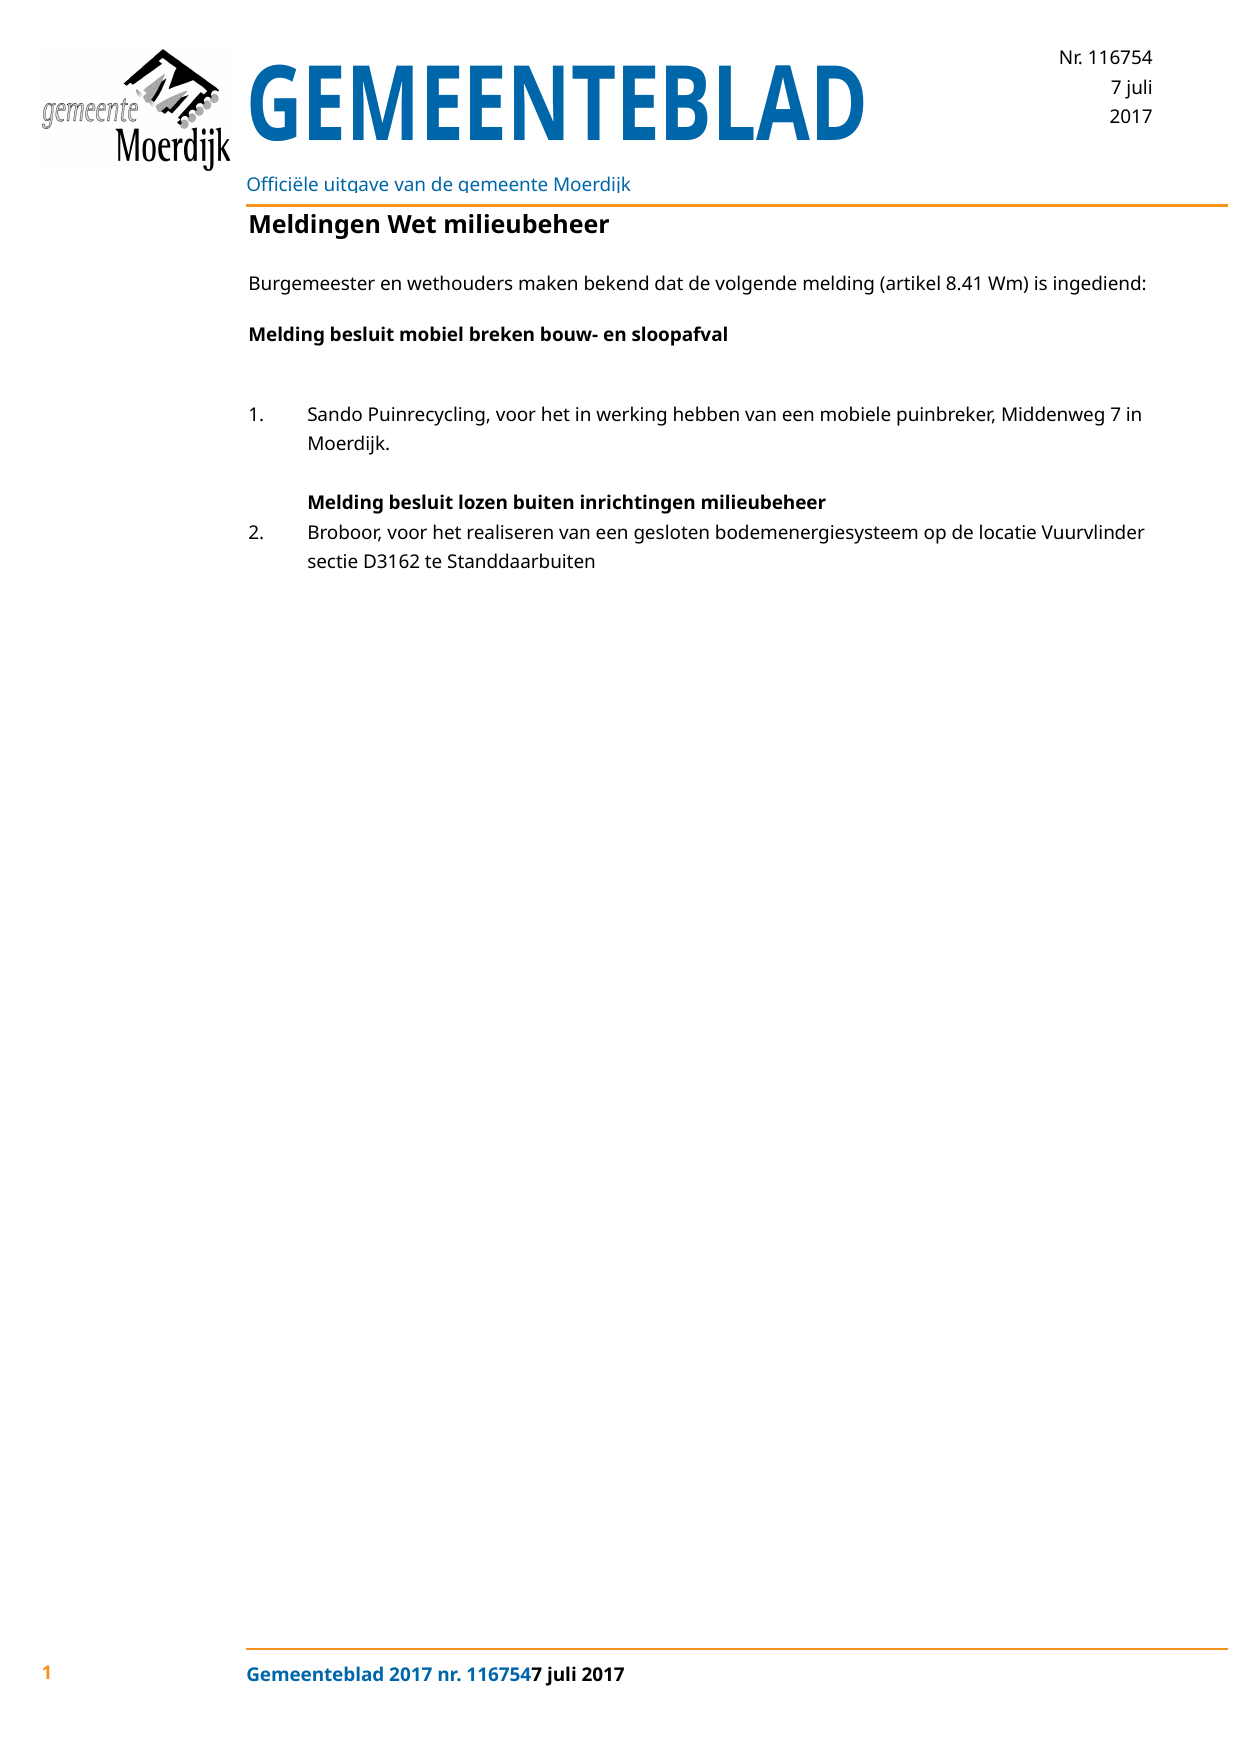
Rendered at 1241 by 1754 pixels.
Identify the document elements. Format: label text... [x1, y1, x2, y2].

text Meldingen Wet milieubeheer [248, 207, 1152, 241]
picture [41, 47, 231, 172]
text Burgemeester en wethouders maken bekend dat de volgende melding (artikel 8.41 Wm) is ingediend: [248, 270, 1152, 296]
list Melding besluit lozen buiten inrichtingen milieubeheer [248, 489, 1152, 515]
list Broboor, voor het realiseren van een gesloten bodemenergiesysteem op de locatie Vuurvlinder sectie D3162 te Standdaarbuiten [248, 519, 1152, 574]
list Sando Puinrecycling, voor het in werking hebben van een mobiele puinbreker, Middenweg 7 in Moerdijk. [248, 401, 1152, 456]
text Melding besluit mobiel breken bouw- en sloopafval [248, 321, 1152, 346]
